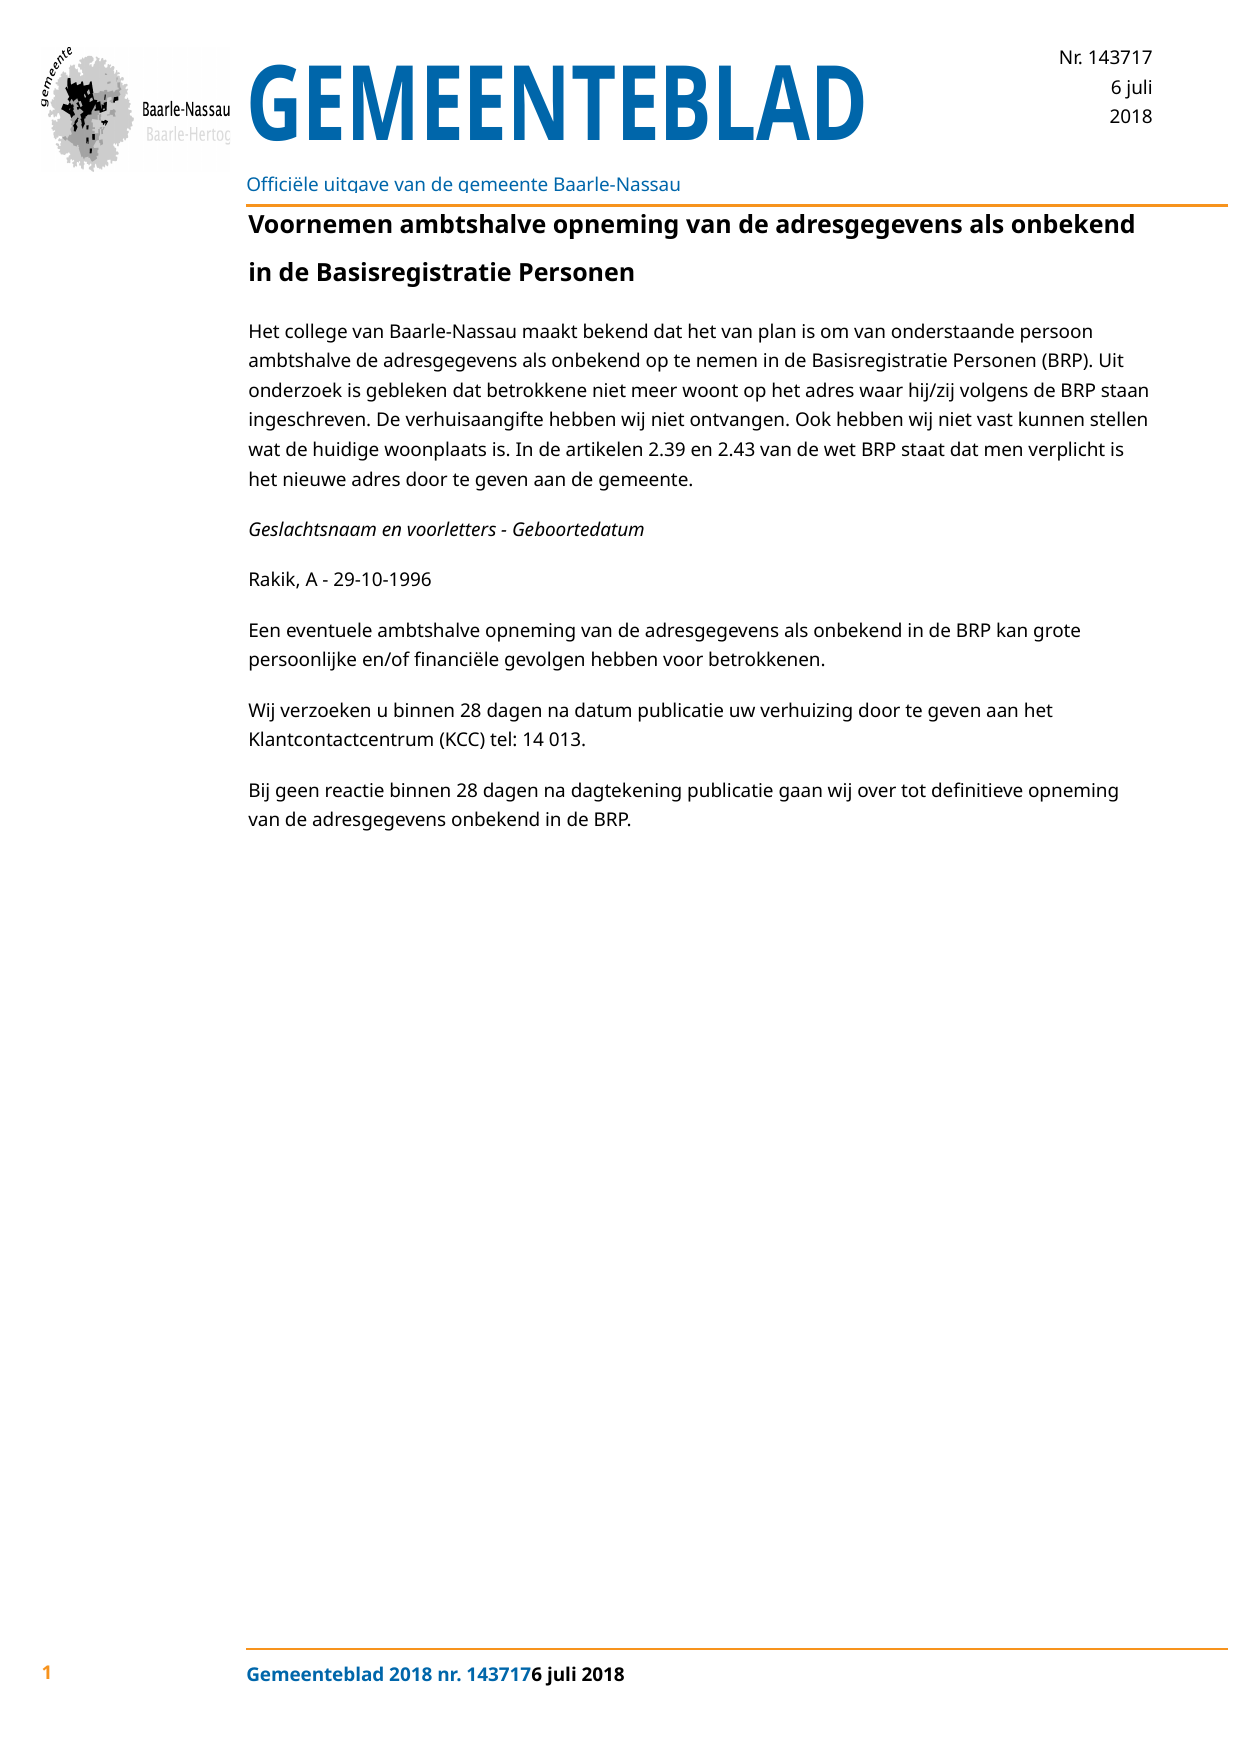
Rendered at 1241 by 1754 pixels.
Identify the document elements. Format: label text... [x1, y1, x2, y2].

text Bij geen reactie binnen 28 dagen na dagtekening publicatie gaan wij over tot definitieve opneming van de adresgegevens onbekend in de BRP. [248, 777, 1152, 832]
text Het college van Baarle-Nassau maakt bekend dat het van plan is om van onderstaande persoon ambtshalve de adresgegevens als onbekend op te nemen in de Basisregistratie Personen (BRP). Uit onderzoek is gebleken dat betrokkene niet meer woont op het adres waar hij/zij volgens de BRP staan ingeschreven. De verhuisaangifte hebben wij niet ontvangen. Ook hebben wij niet vast kunnen stellen wat de huidige woonplaats is. In de artikelen 2.39 en 2.43 van de wet BRP staat dat men verplicht is het nieuwe adres door te geven aan de gemeente. [248, 318, 1152, 492]
text Een eventuele ambtshalve opneming van de adresgegevens als onbekend in de BRP kan grote persoonlijke en/of financiële gevolgen hebben voor betrokkenen. [248, 617, 1152, 672]
text Voornemen ambtshalve opneming van de adresgegevens als onbekend in de Basisregistratie Personen [248, 207, 1152, 288]
text Rakik, A - 29-10-1996 [248, 567, 1152, 592]
text Geslachtsnaam en voorletters - Geboortedatum [248, 516, 1152, 542]
text Wij verzoeken u binnen 28 dagen na datum publicatie uw verhuizing door te geven aan het Klantcontactcentrum (KCC) tel: 14 013. [248, 697, 1152, 752]
picture [41, 47, 231, 172]
